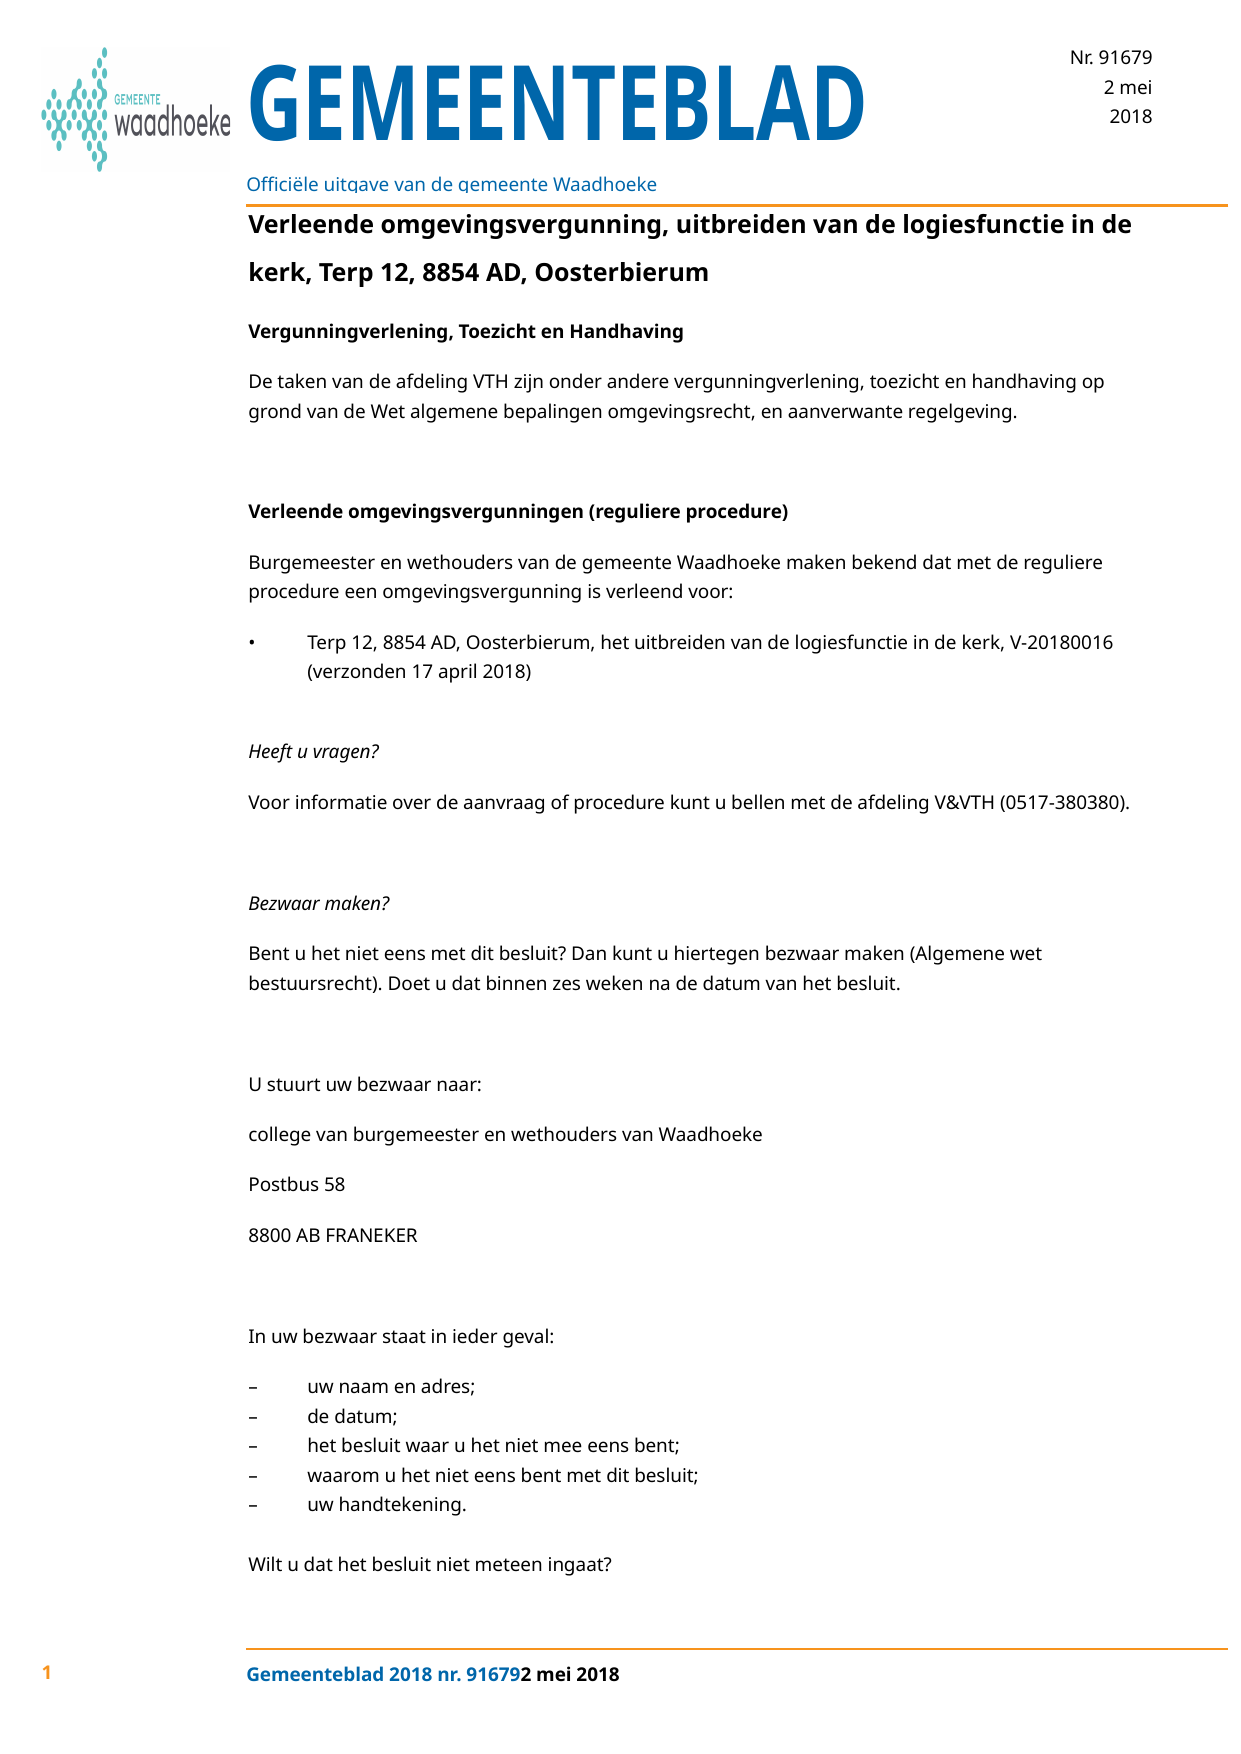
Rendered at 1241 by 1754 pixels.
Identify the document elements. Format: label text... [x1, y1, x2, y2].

text college van burgemeester en wethouders van Waadhoeke [248, 1121, 1152, 1147]
text Postbus 58 [248, 1172, 1152, 1197]
text Voor informatie over de aanvraag of procedure kunt u bellen met de afdeling V&VTH (0517-380380). [248, 789, 1152, 815]
list uw naam en adres; [248, 1373, 1152, 1399]
text Burgemeester en wethouders van de gemeente Waadhoeke maken bekend dat met de reguliere procedure een omgevingsvergunning is verleend voor: [248, 549, 1152, 604]
text Wilt u dat het besluit niet meteen ingaat? [248, 1551, 1152, 1577]
text Vergunningverlening, Toezicht en Handhaving [248, 318, 1152, 344]
text In uw bezwaar staat in ieder geval: [248, 1323, 1152, 1349]
text Bezwaar maken? [248, 890, 1152, 916]
list de datum; [248, 1403, 1152, 1429]
text U stuurt uw bezwaar naar: [248, 1071, 1152, 1097]
text Verleende omgevingsvergunningen (reguliere procedure) [248, 499, 1152, 524]
list waarom u het niet eens bent met dit besluit; [248, 1462, 1152, 1488]
text Verleende omgevingsvergunning, uitbreiden van de logiesfunctie in de kerk, Terp 12, 8854 AD, Oosterbierum [248, 207, 1152, 288]
text 8800 AB FRANEKER [248, 1222, 1152, 1248]
list Terp 12, 8854 AD, Oosterbierum, het uitbreiden van de logiesfunctie in de kerk, V-20180016 (verzonden 17 april 2018) [248, 629, 1152, 684]
text Heeft u vragen? [248, 739, 1152, 764]
list uw handtekening. [248, 1492, 1152, 1517]
text De taken van de afdeling VTH zijn onder andere vergunningverlening, toezicht en handhaving op grond van de Wet algemene bepalingen omgevingsrecht, en aanverwante regelgeving. [248, 368, 1152, 424]
picture [41, 47, 231, 172]
list het besluit waar u het niet mee eens bent; [248, 1432, 1152, 1458]
text Bent u het niet eens met dit besluit? Dan kunt u hiertegen bezwaar maken (Algemene wet bestuursrecht). Doet u dat binnen zes weken na de datum van het besluit. [248, 940, 1152, 996]
